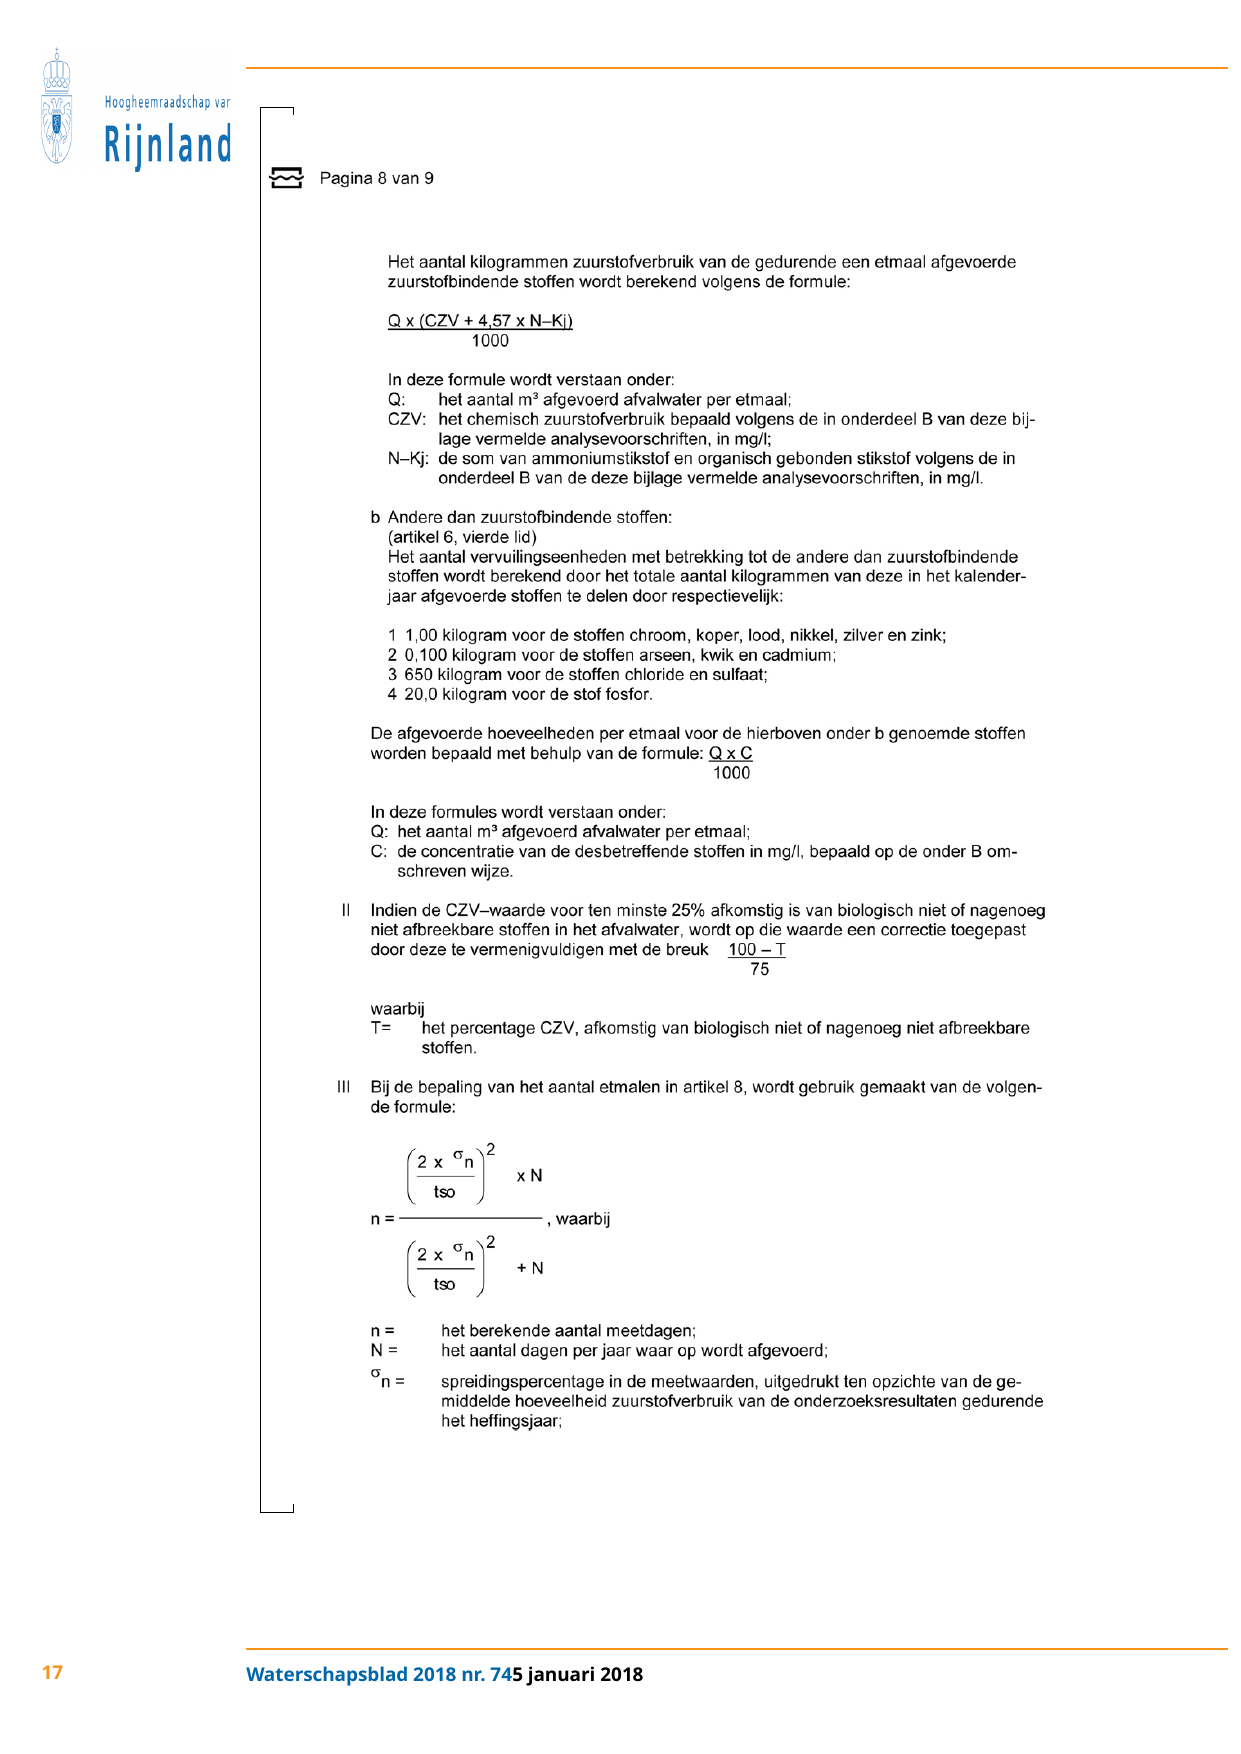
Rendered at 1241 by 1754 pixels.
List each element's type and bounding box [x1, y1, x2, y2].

picture [41, 47, 231, 172]
picture [268, 115, 1086, 1504]
